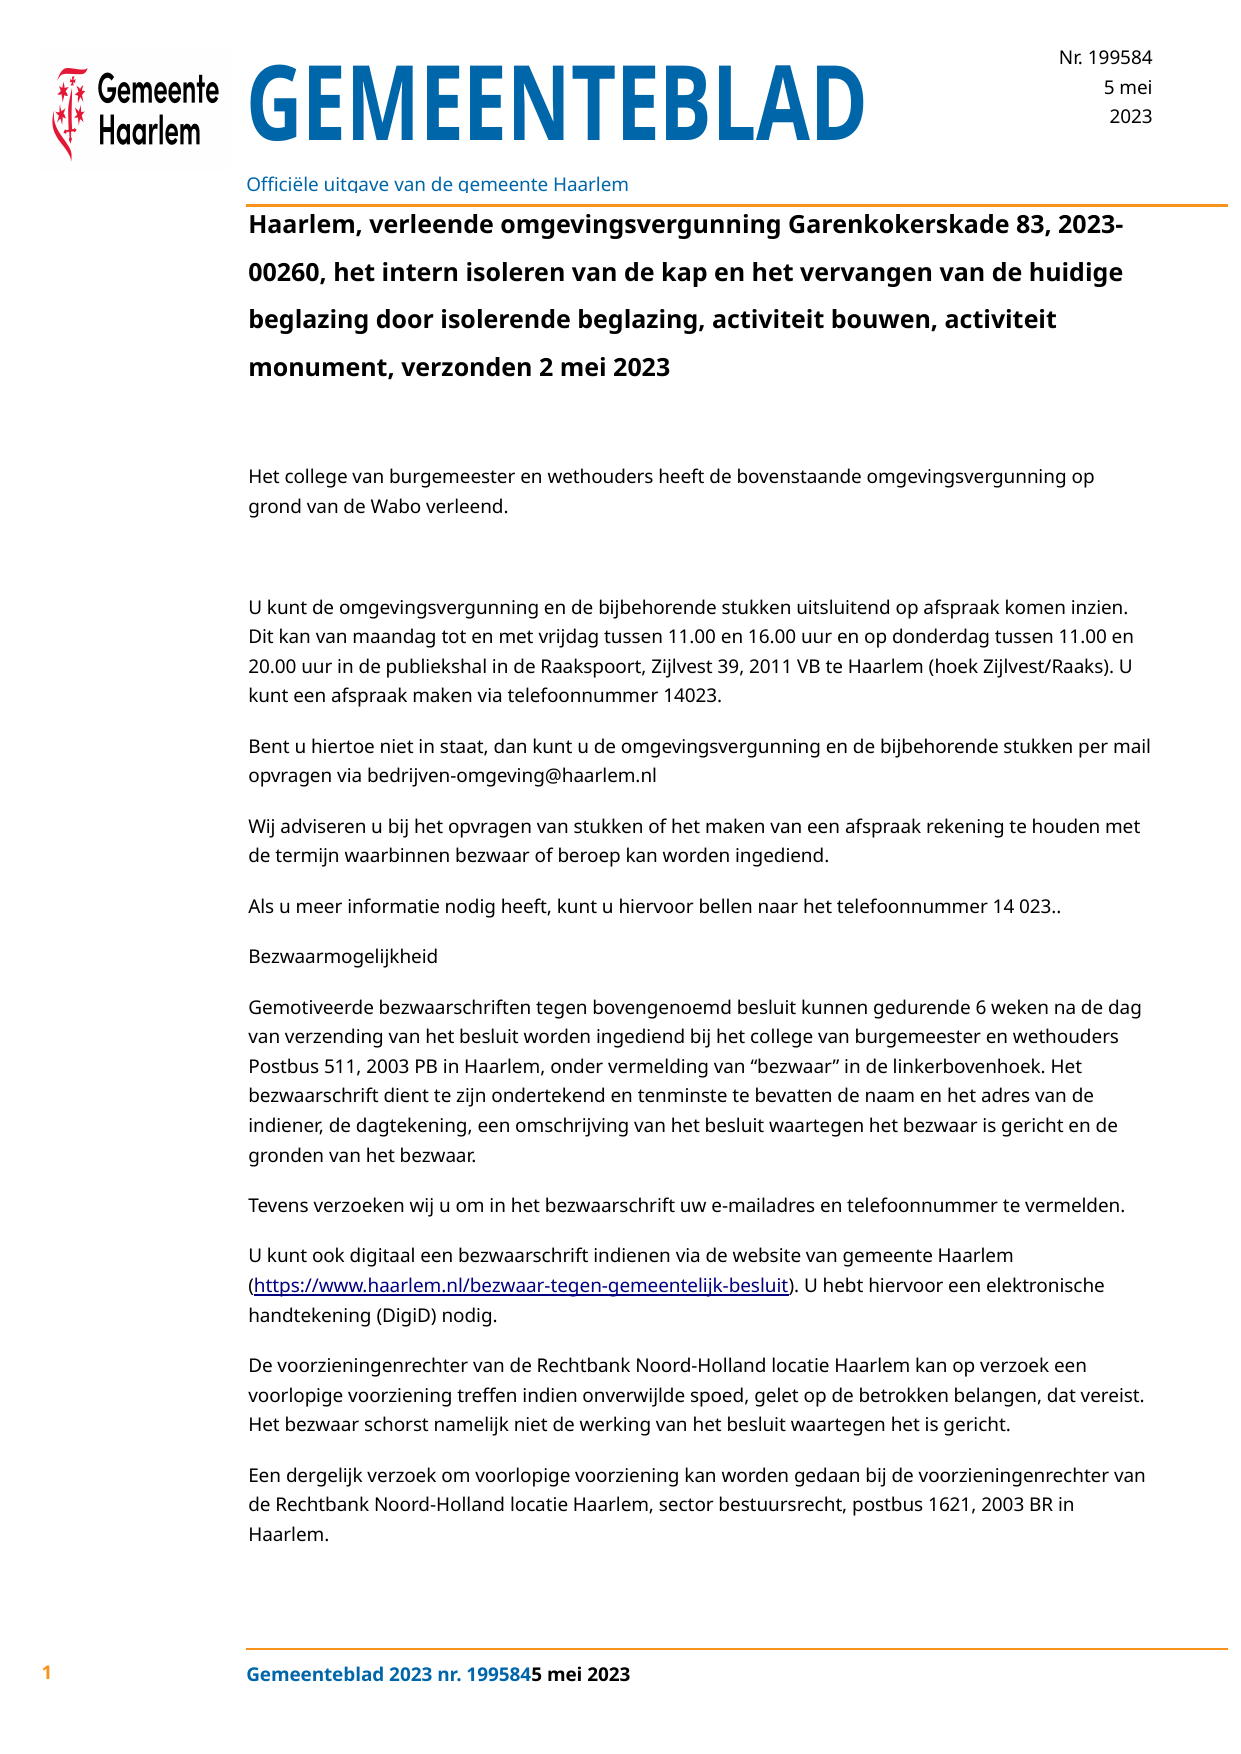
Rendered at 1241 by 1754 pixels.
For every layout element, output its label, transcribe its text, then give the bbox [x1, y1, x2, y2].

text Wij adviseren u bij het opvragen van stukken of het maken van een afspraak rekening te houden met de termijn waarbinnen bezwaar of beroep kan worden ingediend. [248, 813, 1152, 868]
text Het college van burgemeester en wethouders heeft de bovenstaande omgevingsvergunning op grond van de Wabo verleend. [248, 463, 1152, 519]
text Haarlem, verleende omgevingsvergunning Garenkokerskade 83, 2023-00260, het intern isoleren van de kap en het vervangen van de huidige beglazing door isolerende beglazing, activiteit bouwen, activiteit monument, verzonden 2 mei 2023 [248, 207, 1152, 384]
text Als u meer informatie nodig heeft, kunt u hiervoor bellen naar het telefoonnummer 14 023.. [248, 893, 1152, 919]
text Bezwaarmogelijkheid [248, 943, 1152, 969]
text U kunt ook digitaal een bezwaarschrift indienen via de website van gemeente Haarlem (https://www.haarlem.nl/bezwaar-tegen-gemeentelijk-besluit). U hebt hiervoor een elektronische handtekening (DigiD) nodig. [248, 1243, 1152, 1328]
text Bent u hiertoe niet in staat, dan kunt u de omgevingsvergunning en de bijbehorende stukken per mail opvragen via bedrijven-omgeving@haarlem.nl [248, 733, 1152, 788]
text Gemotiveerde bezwaarschriften tegen bovengenoemd besluit kunnen gedurende 6 weken na de dag van verzending van het besluit worden ingediend bij het college van burgemeester en wethouders Postbus 511, 2003 PB in Haarlem, onder vermelding van “bezwaar” in de linkerbovenhoek. Het bezwaarschrift dient te zijn ondertekend en tenminste te bevatten de naam en het adres van de indiener, de dagtekening, een omschrijving van het besluit waartegen het bezwaar is gericht en de gronden van het bezwaar. [248, 994, 1152, 1168]
text De voorzieningenrechter van de Rechtbank Noord-Holland locatie Haarlem kan op verzoek een voorlopige voorziening treffen indien onverwijlde spoed, gelet op de betrokken belangen, dat vereist. Het bezwaar schorst namelijk niet de werking van het besluit waartegen het is gericht. [248, 1352, 1152, 1437]
picture [41, 47, 231, 172]
text Tevens verzoeken wij u om in het bezwaarschrift uw e-mailadres en telefoonnummer te vermelden. [248, 1192, 1152, 1218]
text Een dergelijk verzoek om voorlopige voorziening kan worden gedaan bij de voorzieningenrechter van de Rechtbank Noord-Holland locatie Haarlem, sector bestuursrecht, postbus 1621, 2003 BR in Haarlem. [248, 1462, 1152, 1547]
text U kunt de omgevingsvergunning en de bijbehorende stukken uitsluitend op afspraak komen inzien. Dit kan van maandag tot en met vrijdag tussen 11.00 en 16.00 uur en op donderdag tussen 11.00 en 20.00 uur in de publiekshal in de Raakspoort, Zijlvest 39, 2011 VB te Haarlem (hoek Zijlvest/Raaks). U kunt een afspraak maken via telefoonnummer 14023. [248, 594, 1152, 708]
